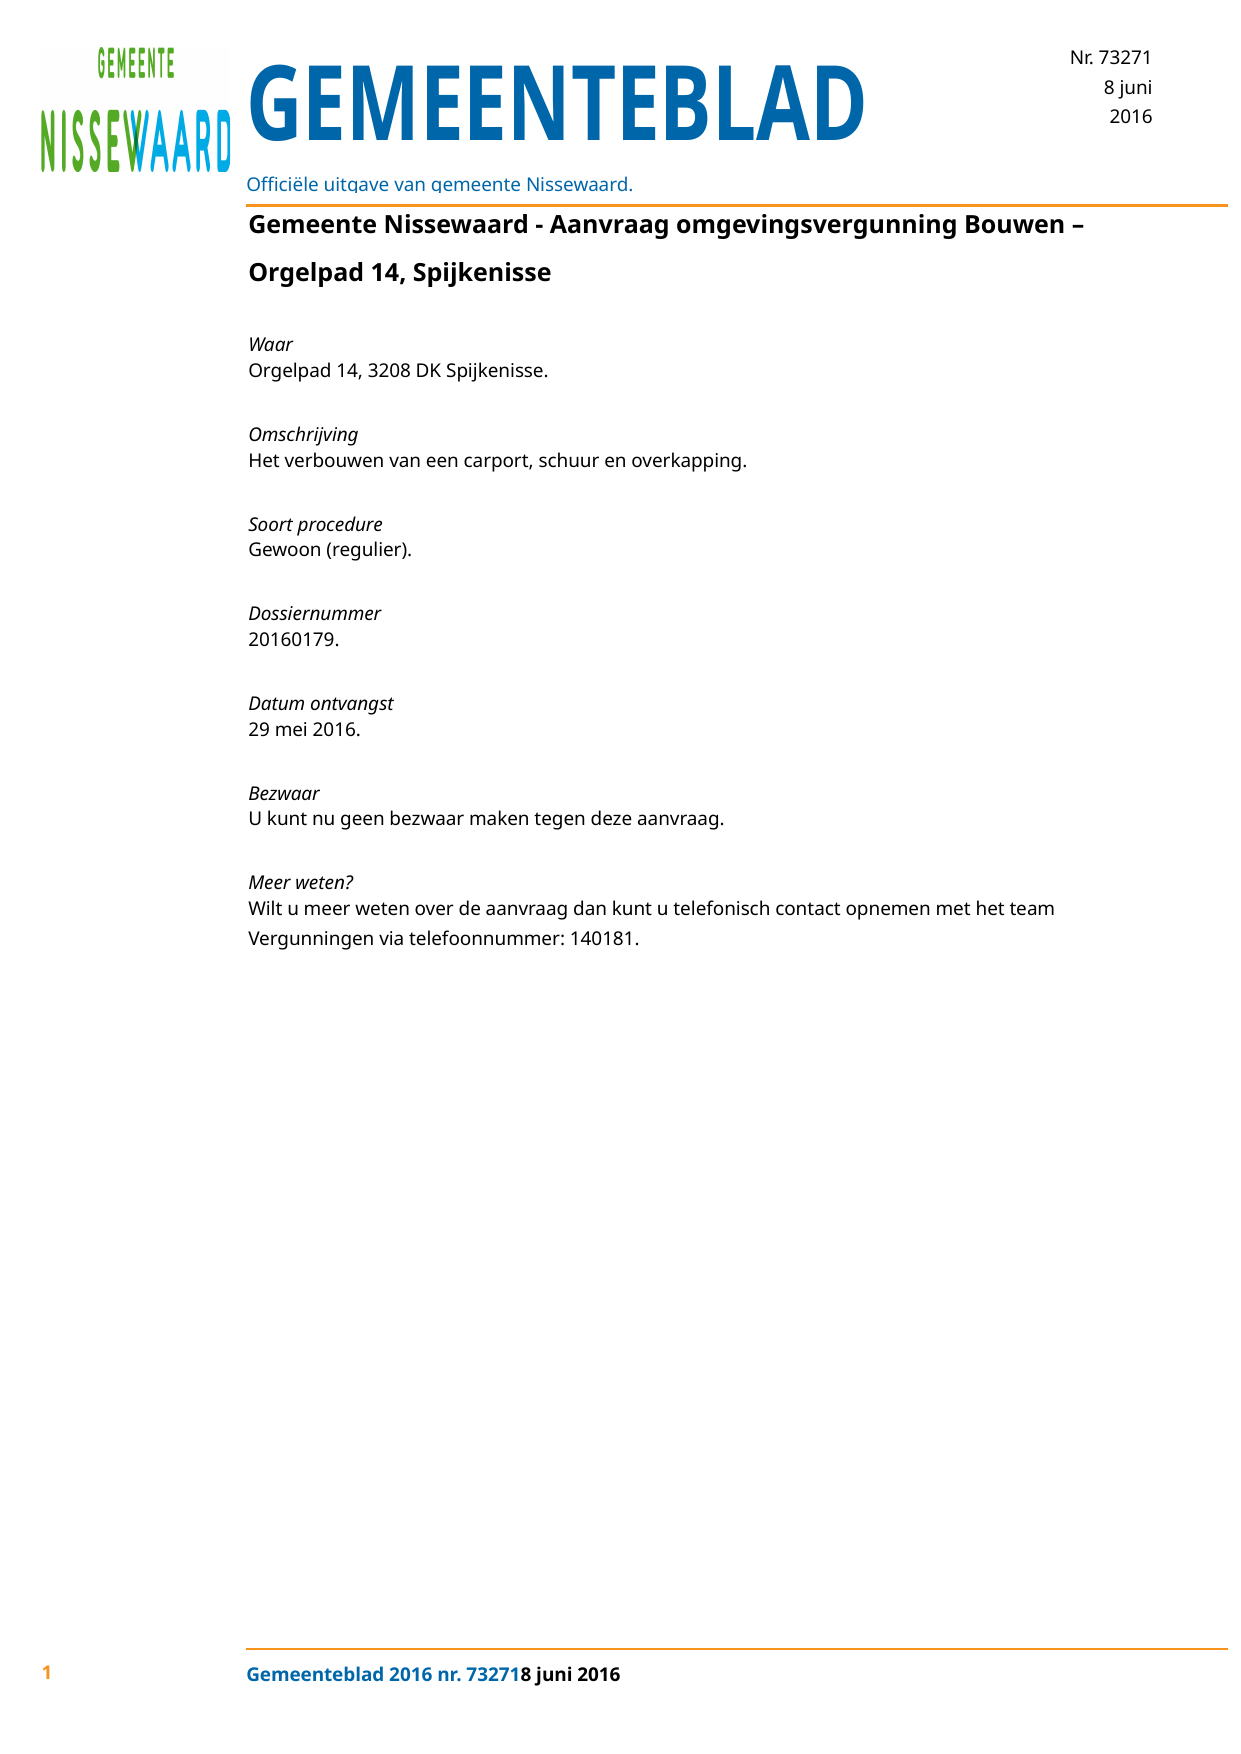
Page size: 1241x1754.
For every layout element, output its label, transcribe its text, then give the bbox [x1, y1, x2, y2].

picture [222, 122, 227, 160]
text Meer weten? [248, 869, 1152, 895]
picture [176, 157, 187, 172]
text 29 mei 2016. [248, 716, 1152, 742]
text Omschrijving [248, 421, 1152, 447]
text 20160179. [248, 626, 1152, 652]
text Gewoon (regulier). [248, 537, 1152, 562]
text Orgelpad 14, 3208 DK Spijkenisse. [248, 357, 1152, 383]
picture [200, 151, 206, 172]
picture [154, 157, 165, 172]
text Wilt u meer weten over de aanvraag dan kunt u telefonisch contact opnemen met het team Vergunningen via telefoonnummer: 140181. [248, 895, 1152, 951]
text Soort procedure [248, 511, 1152, 537]
text U kunt nu geen bezwaar maken tegen deze aanvraag. [248, 806, 1152, 831]
text Gemeente Nissewaard - Aanvraag omgevingsvergunning Bouwen – Orgelpad 14, Spijkenisse [248, 207, 1152, 288]
picture [201, 122, 206, 138]
text Het verbouwen van een carport, schuur en overkapping. [248, 447, 1152, 473]
text Bezwaar [248, 780, 1152, 806]
picture [41, 47, 231, 172]
text Waar [248, 331, 1152, 357]
text Dossiernummer [248, 601, 1152, 626]
text Datum ontvangst [248, 690, 1152, 716]
